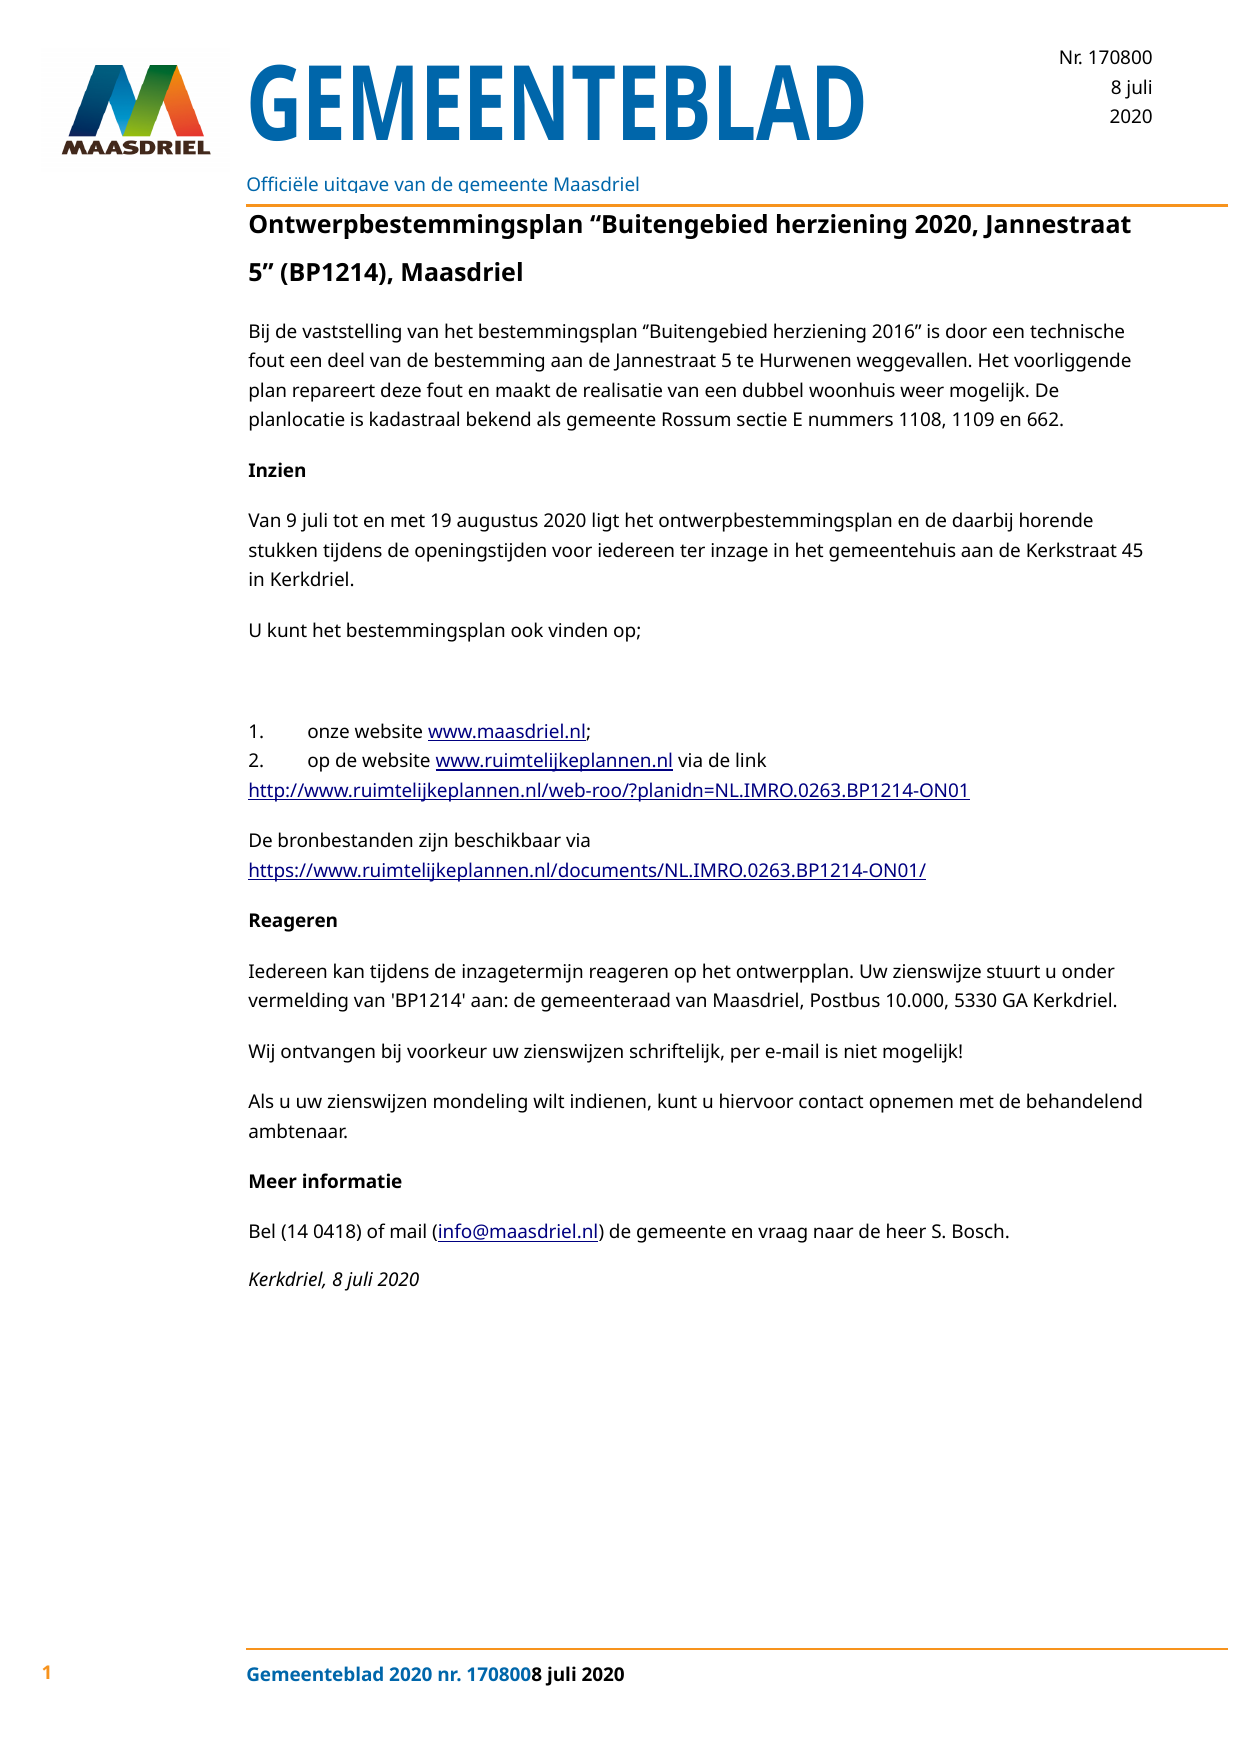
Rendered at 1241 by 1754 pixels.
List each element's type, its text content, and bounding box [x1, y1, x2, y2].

text Bel (14 0418) of mail (info@maasdriel.nl) de gemeente en vraag naar de heer S. Bosch. [248, 1219, 1152, 1244]
picture [41, 47, 231, 172]
text Inzien [248, 457, 1152, 483]
list onze website www.maasdriel.nl; [248, 718, 1152, 744]
text Meer informatie [248, 1168, 1152, 1194]
text Kerkdriel, 8 juli 2020 [248, 1267, 1152, 1292]
text U kunt het bestemmingsplan ook vinden op; [248, 617, 1152, 643]
text Bij de vaststelling van het bestemmingsplan ‘’Buitengebied herziening 2016’’ is door een technische fout een deel van de bestemming aan de Jannestraat 5 te Hurwenen weggevallen. Het voorliggende plan repareert deze fout en maakt de realisatie van een dubbel woonhuis weer mogelijk. De planlocatie is kadastraal bekend als gemeente Rossum sectie E nummers 1108, 1109 en 662. [248, 318, 1152, 432]
text Reageren [248, 907, 1152, 933]
text Wij ontvangen bij voorkeur uw zienswijzen schriftelijk, per e-mail is niet mogelijk! [248, 1038, 1152, 1064]
text http://www.ruimtelijkeplannen.nl/web-roo/?planidn=NL.IMRO.0263.BP1214-ON01 [248, 777, 1152, 803]
text Van 9 juli tot en met 19 augustus 2020 ligt het ontwerpbestemmingsplan en de daarbij horende stukken tijdens de openingstijden voor iedereen ter inzage in het gemeentehuis aan de Kerkstraat 45 in Kerkdriel. [248, 507, 1152, 592]
text Iedereen kan tijdens de inzagetermijn reageren op het ontwerpplan. Uw zienswijze stuurt u onder vermelding van 'BP1214' aan: de gemeenteraad van Maasdriel, Postbus 10.000, 5330 GA Kerkdriel. [248, 958, 1152, 1013]
text De bronbestanden zijn beschikbaar via https://www.ruimtelijkeplannen.nl/documents/NL.IMRO.0263.BP1214-ON01/ [248, 827, 1152, 883]
text Als u uw zienswijzen mondeling wilt indienen, kunt u hiervoor contact opnemen met de behandelend ambtenaar. [248, 1088, 1152, 1144]
text Ontwerpbestemmingsplan “Buitengebied herziening 2020, Jannestraat 5” (BP1214), Maasdriel [248, 207, 1152, 288]
list op de website www.ruimtelijkeplannen.nl via de link [248, 747, 1152, 773]
